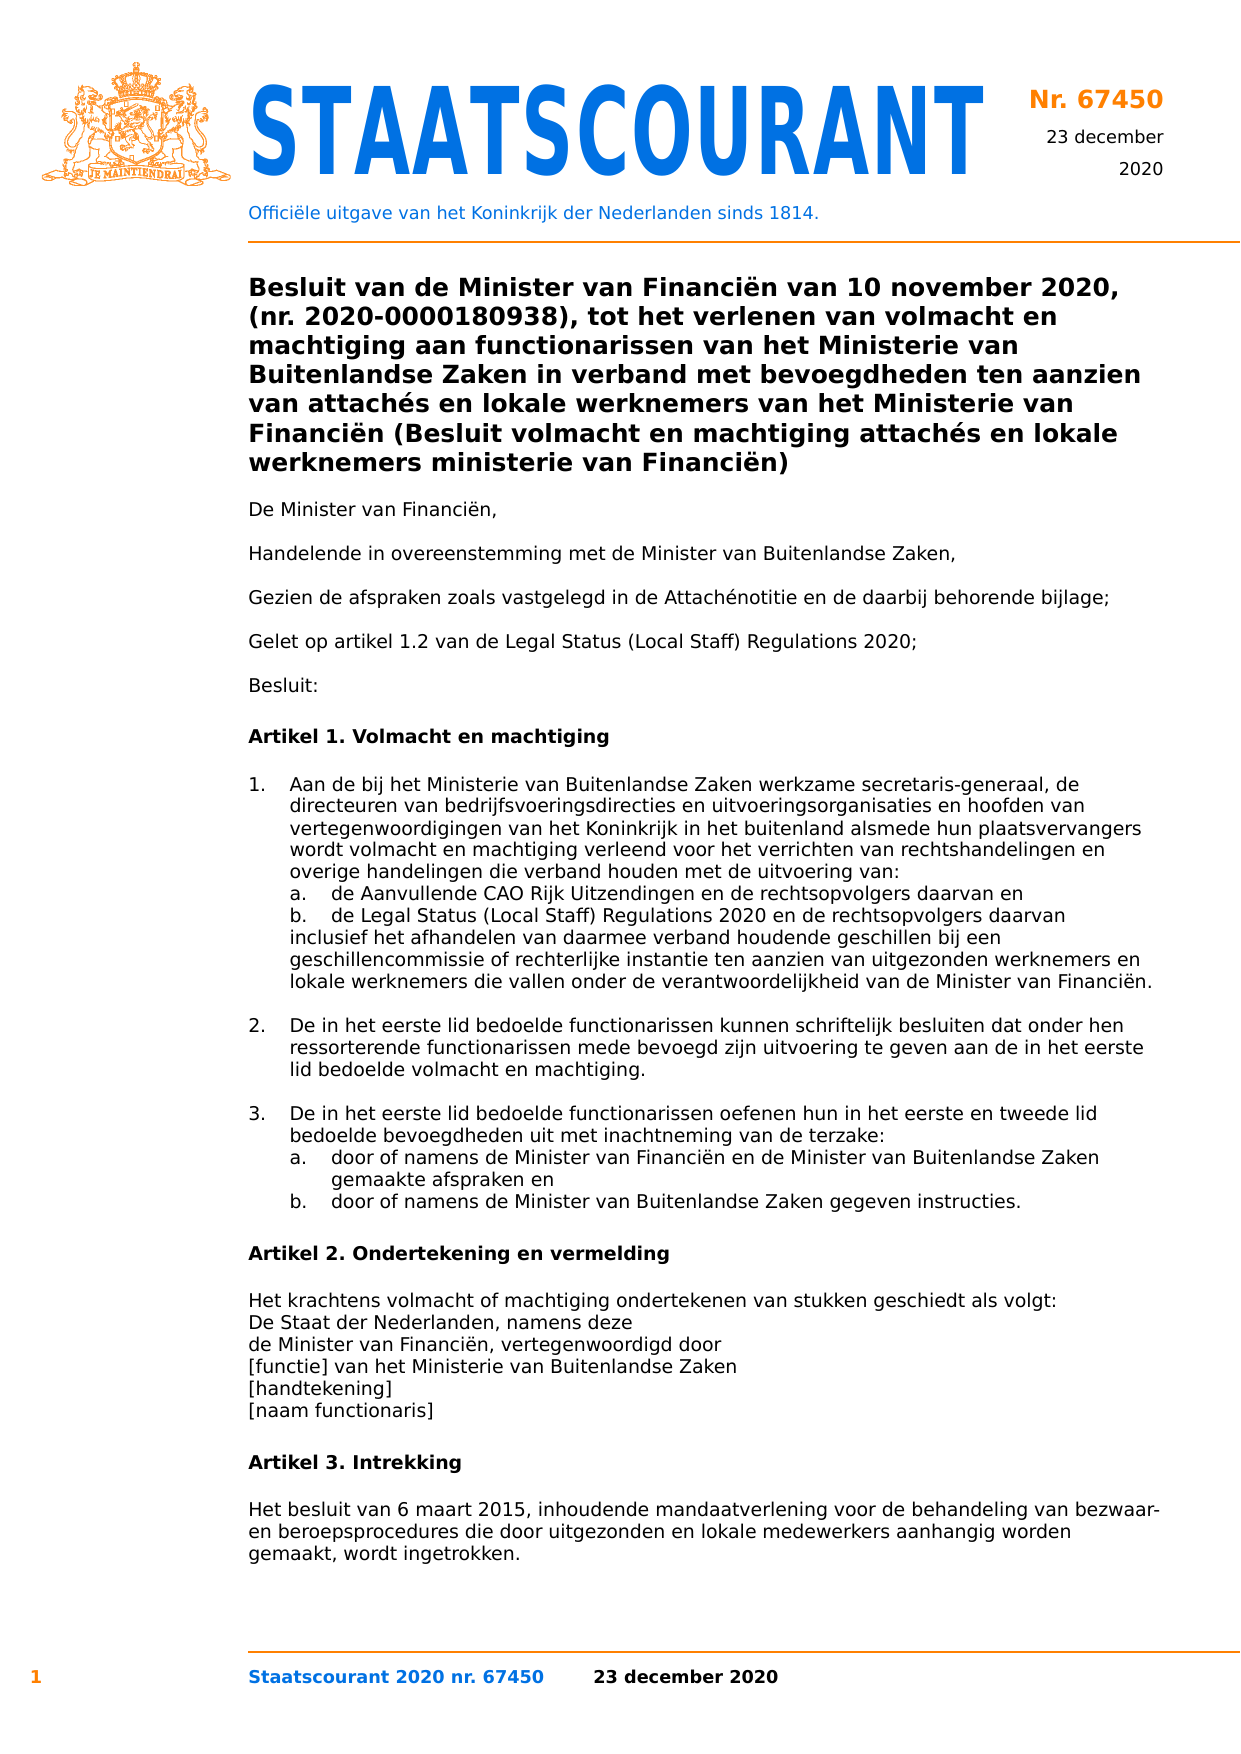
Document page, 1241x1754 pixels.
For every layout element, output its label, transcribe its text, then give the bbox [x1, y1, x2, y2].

table_header STAATSCOURANT [248, 62, 998, 203]
text 3. De in het eerste lid bedoelde functionarissen oefenen hun in het eerste en tweede lid bedoelde bevoegdheden uit met inachtneming van de terzake: [248, 1103, 1163, 1147]
text de Minister van Financiën, vertegenwoordigd door [248, 1334, 1163, 1356]
text Besluit: [248, 674, 1163, 696]
subtitle Artikel 1. Volmacht en machtiging [248, 726, 1163, 748]
text De Staat der Nederlanden, namens deze [248, 1312, 1163, 1334]
text 2. De in het eerste lid bedoelde functionarissen kunnen schriftelijk besluiten dat onder hen ressorterende functionarissen mede bevoegd zijn uitvoering te geven aan de in het eerste lid bedoelde volmacht en machtiging. [248, 1015, 1163, 1081]
text Gelet op artikel 1.2 van de Legal Status (Local Staff) Regulations 2020; [248, 631, 1163, 653]
subtitle Artikel 3. Intrekking [248, 1452, 1163, 1474]
text Het besluit van 6 maart 2015, inhoudende mandaatverlening voor de behandeling van bezwaar- en beroepsprocedures die door uitgezonden en lokale medewerkers aanhangig worden gemaakt, wordt ingetrokken. [248, 1499, 1163, 1564]
text b. door of namens de Minister van Buitenlandse Zaken gegeven instructies. [289, 1191, 1163, 1213]
text [naam functionaris] [248, 1400, 1163, 1422]
picture [41, 62, 231, 186]
text Handelende in overeenstemming met de Minister van Buitenlandse Zaken, [248, 543, 1163, 565]
text De Minister van Financiën, [248, 499, 1163, 521]
table_header [25, 62, 248, 241]
text a. de Aanvullende CAO Rijk Uitzendingen en de rechtsopvolgers daarvan en [289, 883, 1163, 905]
text Het krachtens volmacht of machtiging ondertekenen van stukken geschiedt als volgt: [248, 1290, 1163, 1312]
text [functie] van het Ministerie van Buitenlandse Zaken [248, 1356, 1163, 1378]
table_header Nr. 67450 [998, 62, 1240, 121]
table_cell 23 december [998, 121, 1240, 153]
text [handtekening] [248, 1378, 1163, 1400]
text Gezien de afspraken zoals vastgelegd in de Attachénotitie en de daarbij behorende bijlage; [248, 587, 1163, 609]
text inclusief het afhandelen van daarmee verband houdende geschillen bij een geschillencommissie of rechterlijke instantie ten aanzien van uitgezonden werknemers en lokale werknemers die vallen onder de verantwoordelijkheid van de Minister van Financiën. [289, 927, 1163, 993]
table_cell Officiële uitgave van het Koninkrijk der Nederlanden sinds 1814. [248, 203, 1240, 241]
text a. door of namens de Minister van Financiën en de Minister van Buitenlandse Zaken gemaakte afspraken en [289, 1147, 1163, 1191]
text 1. Aan de bij het Ministerie van Buitenlandse Zaken werkzame secretaris-generaal, de directeuren van bedrijfsvoeringsdirecties en uitvoeringsorganisaties en hoofden van vertegenwoordigingen van het Koninkrijk in het buitenland alsmede hun plaatsvervangers wordt volmacht en machtiging verleend voor het verrichten van rechtshandelingen en overige handelingen die verband houden met de uitvoering van: [248, 773, 1163, 883]
subtitle Artikel 2. Ondertekening en vermelding [248, 1243, 1163, 1265]
text b. de Legal Status (Local Staff) Regulations 2020 en de rechtsopvolgers daarvan [289, 905, 1163, 927]
subtitle Besluit van de Minister van Financiën van 10 november 2020, (nr. 2020-0000180938), tot het verlenen van volmacht en machtiging aan functionarissen van het Ministerie van Buitenlandse Zaken in verband met bevoegdheden ten aanzien van attachés en lokale werknemers van het Ministerie van Financiën (Besluit volmacht en machtiging attachés en lokale werknemers ministerie van Financiën) [248, 273, 1163, 477]
table_cell 2020 [998, 153, 1240, 203]
